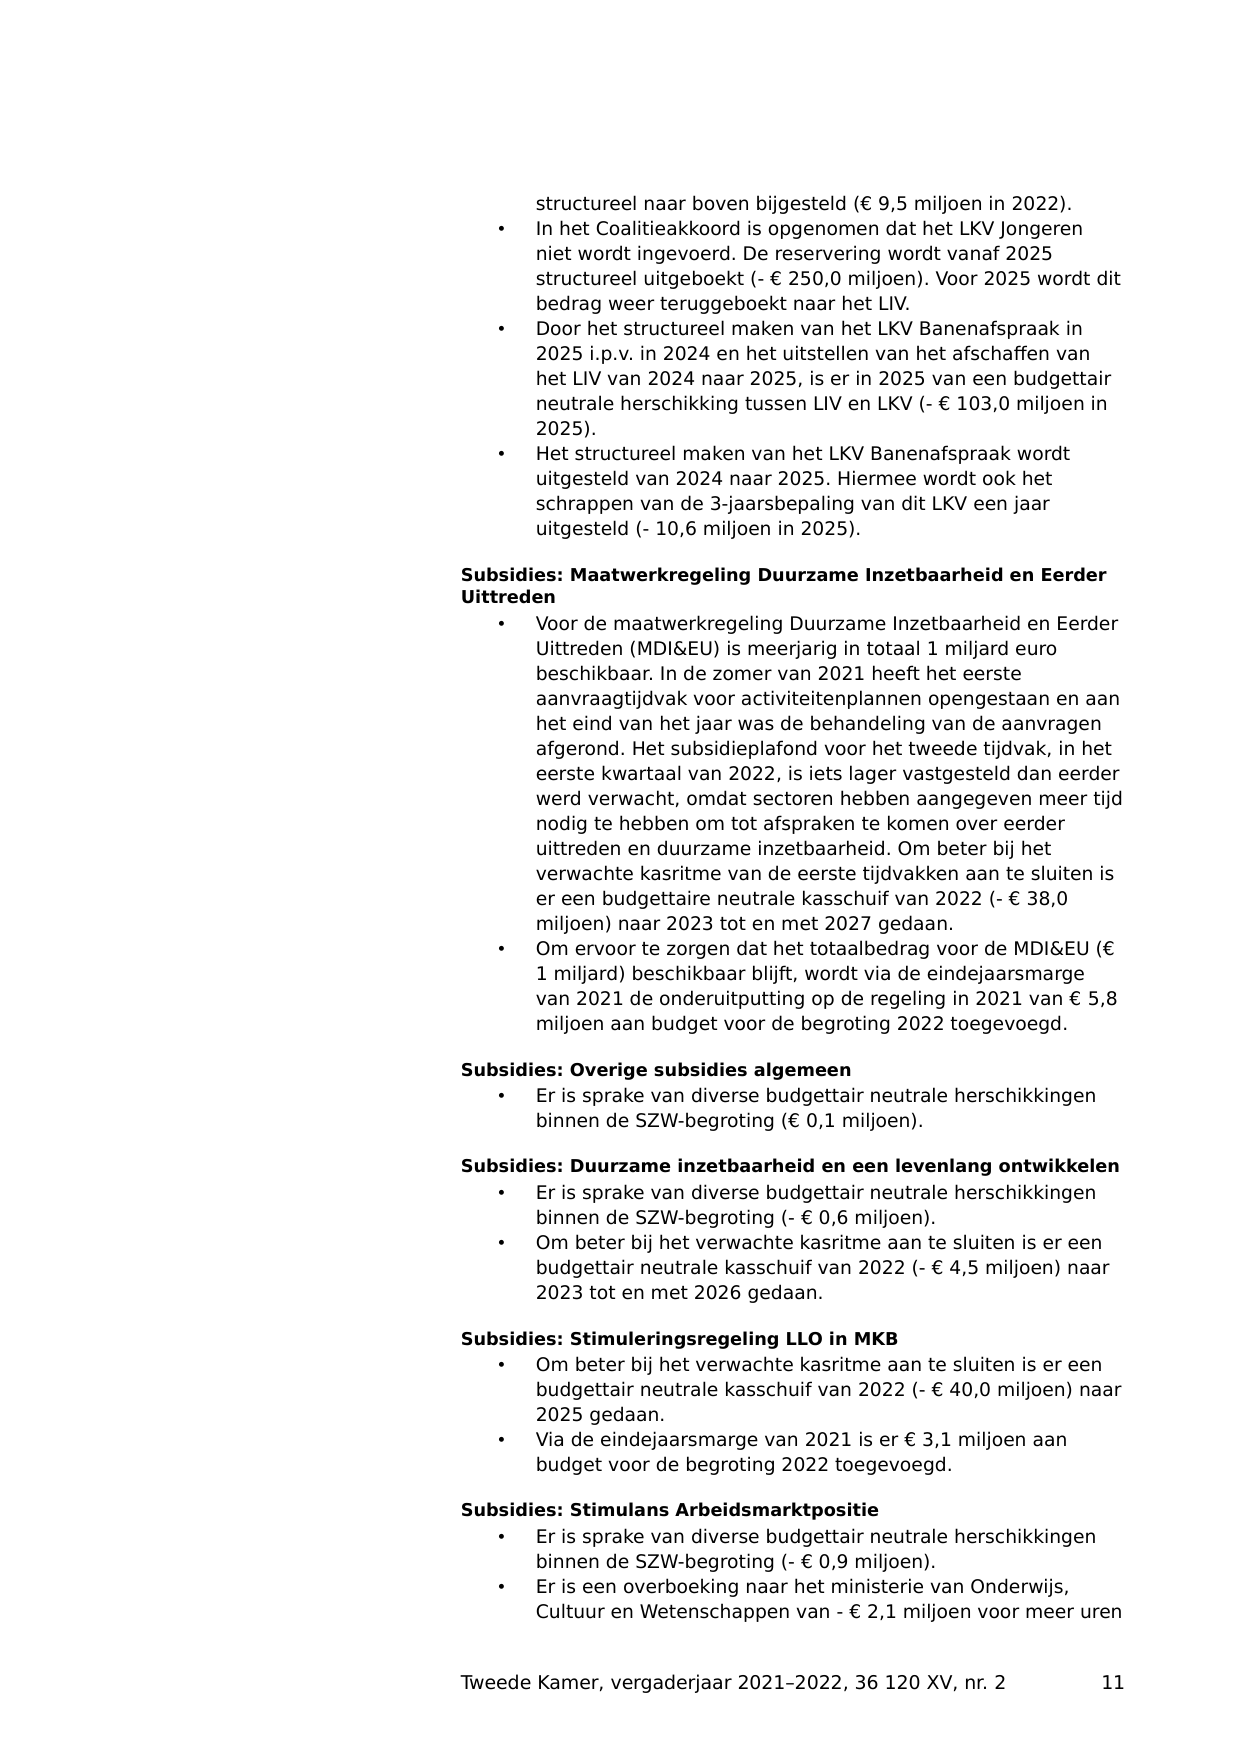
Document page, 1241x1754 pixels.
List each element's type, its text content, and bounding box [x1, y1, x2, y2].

text Subsidies: Maatwerkregeling Duurzame Inzetbaarheid en Eerder Uittreden [461, 563, 1125, 608]
list Er is sprake van diverse budgettair neutrale herschikkingen binnen de SZW-begroting (€ 0,1 miljoen). [498, 1083, 1125, 1133]
list Er is een overboeking naar het ministerie van Onderwijs, Cultuur en Wetenschappen van - € 2,1 miljoen voor meer uren [498, 1573, 1125, 1623]
list Er is sprake van diverse budgettair neutrale herschikkingen binnen de SZW-begroting (- € 0,6 miljoen). [498, 1179, 1125, 1229]
list Om ervoor te zorgen dat het totaalbedrag voor de MDI&EU (€ 1 miljard) beschikbaar blijft, wordt via de eindejaarsmarge van 2021 de onderuitputting op de regeling in 2021 van € 5,8 miljoen aan budget voor de begroting 2022 toegevoegd. [498, 936, 1125, 1036]
list In het Coalitieakkoord is opgenomen dat het LKV Jongeren niet wordt ingevoerd. De reservering wordt vanaf 2025 structureel uitgeboekt (- € 250,0 miljoen). Voor 2025 wordt dit bedrag weer teruggeboekt naar het LIV. [498, 216, 1125, 316]
list Via de eindejaarsmarge van 2021 is er € 3,1 miljoen aan budget voor de begroting 2022 toegevoegd. [498, 1427, 1125, 1477]
text Subsidies: Overige subsidies algemeen [461, 1058, 1125, 1081]
list Om beter bij het verwachte kasritme aan te sluiten is er een budgettair neutrale kasschuif van 2022 (- € 40,0 miljoen) naar 2025 gedaan. [498, 1352, 1125, 1427]
text Subsidies: Duurzame inzetbaarheid en een levenlang ontwikkelen [461, 1154, 1125, 1177]
text Subsidies: Stimuleringsregeling LLO in MKB [461, 1327, 1125, 1349]
list structureel naar boven bijgesteld (€ 9,5 miljoen in 2022). [498, 191, 1125, 216]
list Het structureel maken van het LKV Banenafspraak wordt uitgesteld van 2024 naar 2025. Hiermee wordt ook het schrappen van de 3-jaarsbepaling van dit LKV een jaar uitgesteld (- 10,6 miljoen in 2025). [498, 441, 1125, 541]
list Voor de maatwerkregeling Duurzame Inzetbaarheid en Eerder Uittreden (MDI&EU) is meerjarig in totaal 1 miljard euro beschikbaar. In de zomer van 2021 heeft het eerste aanvraagtijdvak voor activiteitenplannen opengestaan en aan het eind van het jaar was de behandeling van de aanvragen afgerond. Het subsidieplafond voor het tweede tijdvak, in het eerste kwartaal van 2022, is iets lager vastgesteld dan eerder werd verwacht, omdat sectoren hebben aangegeven meer tijd nodig te hebben om tot afspraken te komen over eerder uittreden en duurzame inzetbaarheid. Om beter bij het verwachte kasritme van de eerste tijdvakken aan te sluiten is er een budgettaire neutrale kasschuif van 2022 (- € 38,0 miljoen) naar 2023 tot en met 2027 gedaan. [498, 611, 1125, 936]
list Er is sprake van diverse budgettair neutrale herschikkingen binnen de SZW-begroting (- € 0,9 miljoen). [498, 1523, 1125, 1573]
text Subsidies: Stimulans Arbeidsmarktpositie [461, 1498, 1125, 1521]
list Om beter bij het verwachte kasritme aan te sluiten is er een budgettair neutrale kasschuif van 2022 (- € 4,5 miljoen) naar 2023 tot en met 2026 gedaan. [498, 1229, 1125, 1304]
list Door het structureel maken van het LKV Banenafspraak in 2025 i.p.v. in 2024 en het uitstellen van het afschaffen van het LIV van 2024 naar 2025, is er in 2025 van een budgettair neutrale herschikking tussen LIV en LKV (- € 103,0 miljoen in 2025). [498, 316, 1125, 441]
